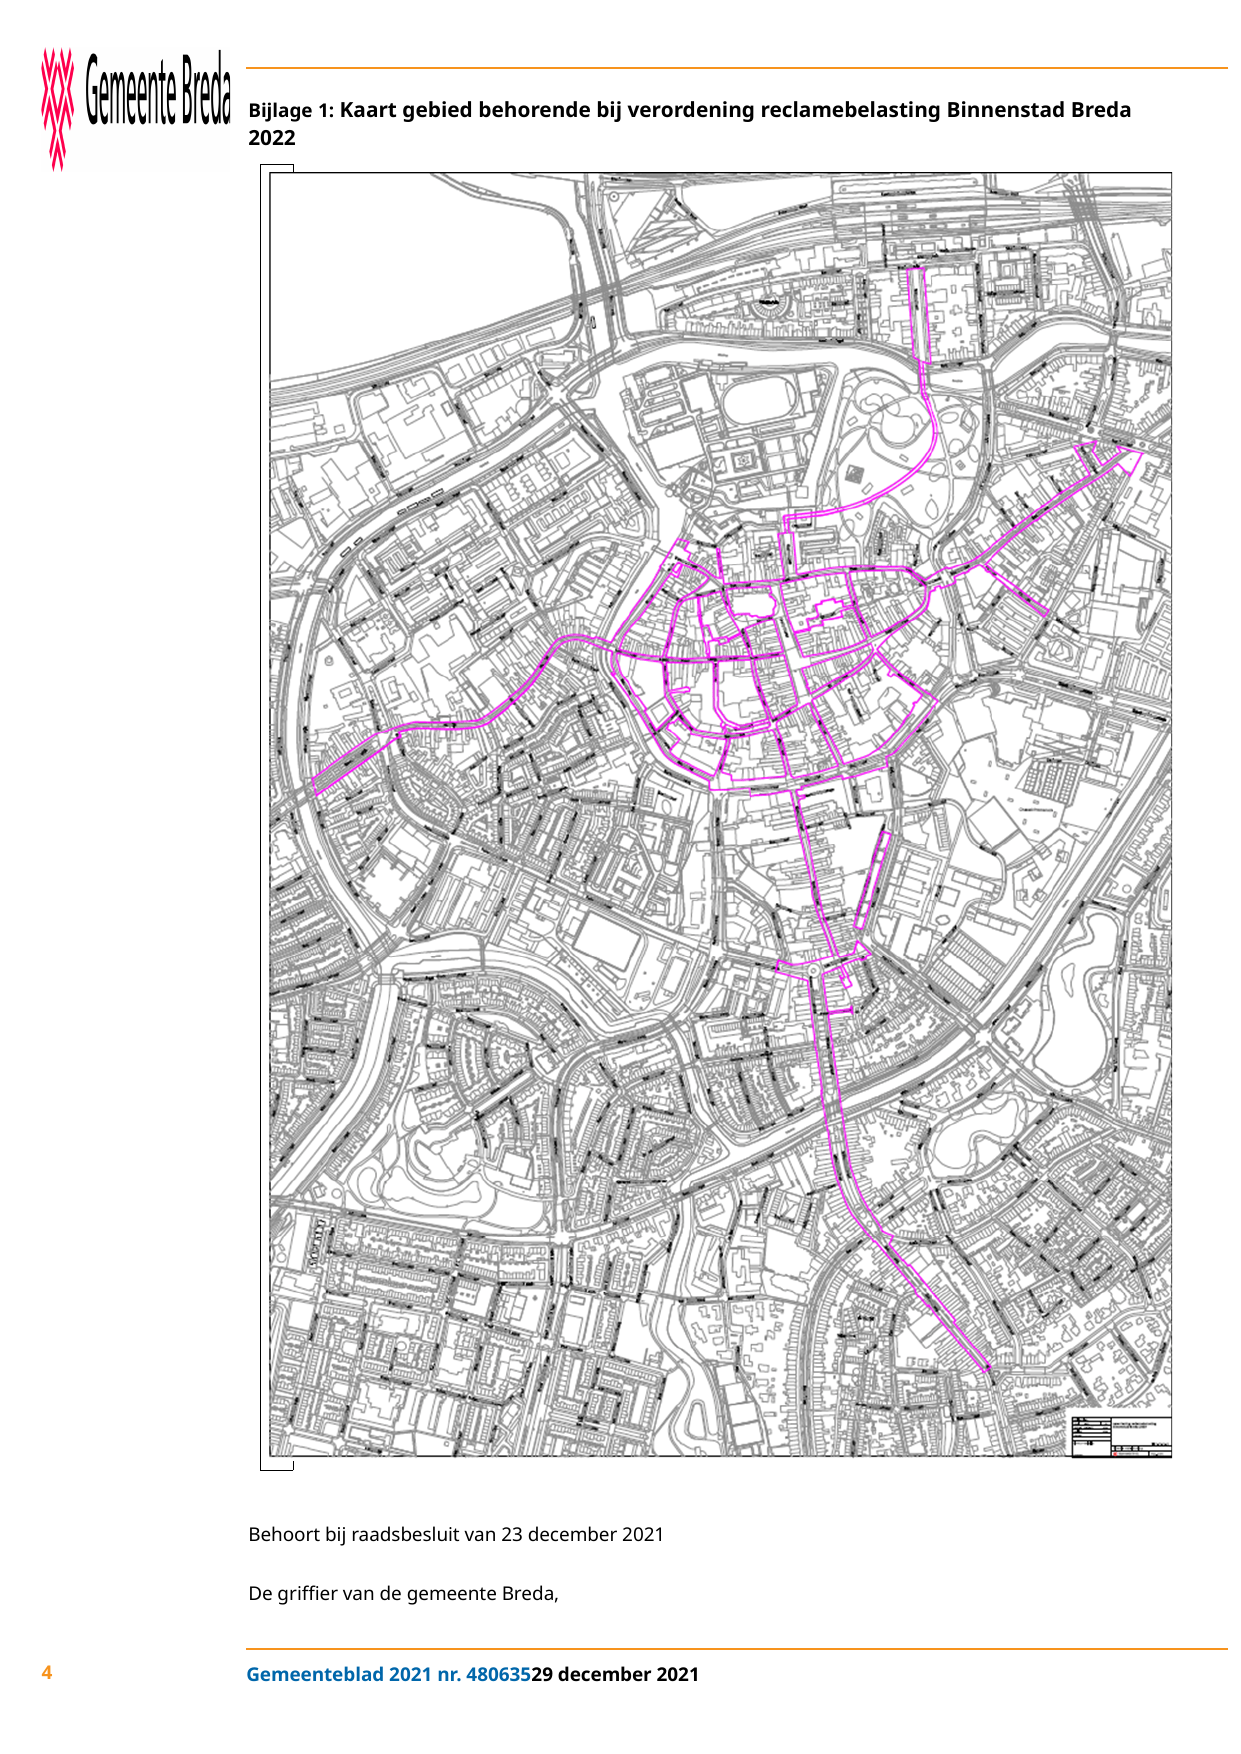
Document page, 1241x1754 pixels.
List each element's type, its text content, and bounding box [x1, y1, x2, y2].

text Bijlage 1: Kaart gebied behorende bij verordening reclamebelasting Binnenstad Breda 2022 [248, 95, 1152, 152]
picture [41, 47, 231, 172]
text Behoort bij raadsbesluit van 23 december 2021 [248, 1521, 1152, 1547]
picture [268, 172, 1173, 1461]
text De griffier van de gemeente Breda, [248, 1580, 1152, 1606]
